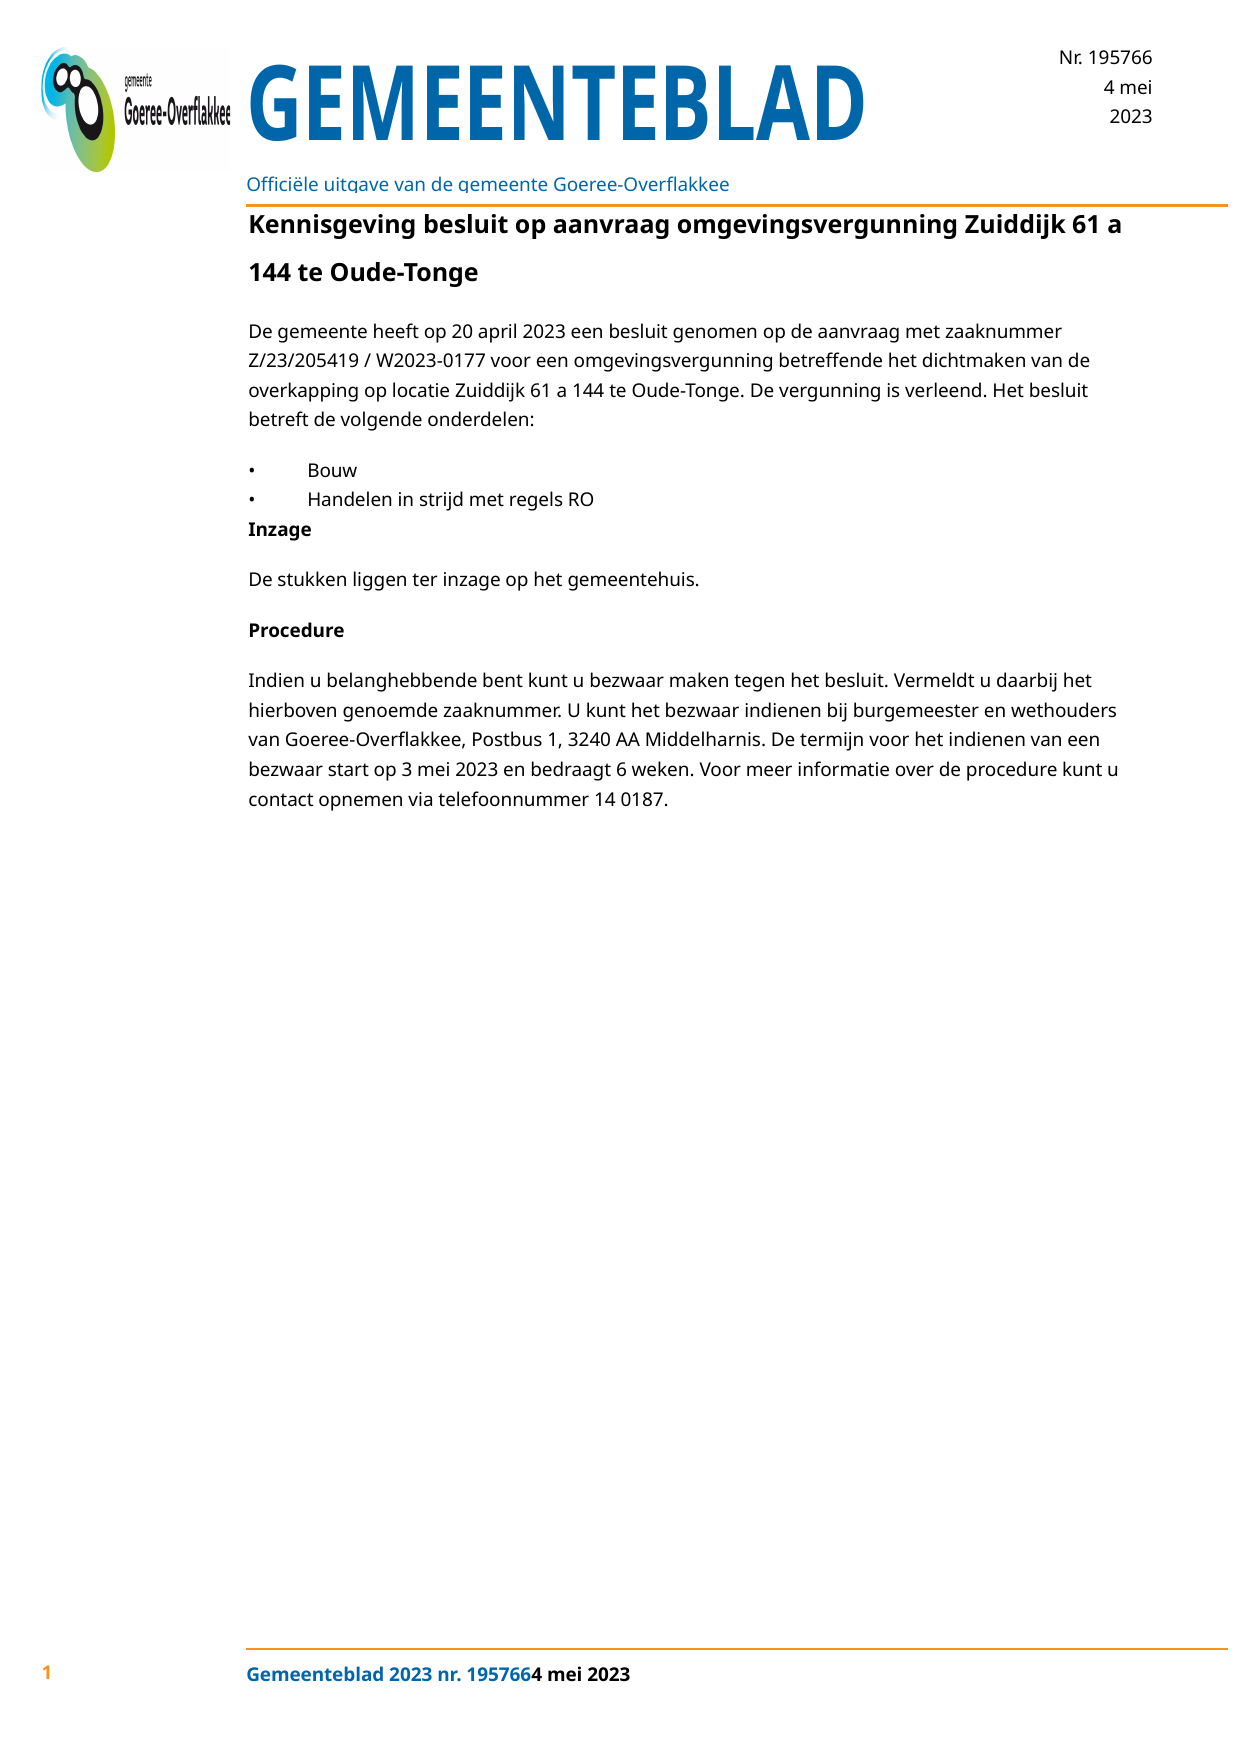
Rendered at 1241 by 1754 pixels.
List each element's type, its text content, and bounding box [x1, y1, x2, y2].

text De gemeente heeft op 20 april 2023 een besluit genomen op de aanvraag met zaaknummer Z/23/205419 / W2023-0177 voor een omgevingsvergunning betreffende het dichtmaken van de overkapping op locatie Zuiddijk 61 a 144 te Oude-Tonge. De vergunning is verleend. Het besluit betreft de volgende onderdelen: [248, 318, 1152, 432]
list Bouw [248, 457, 1152, 483]
text Inzage [248, 516, 1152, 542]
text Kennisgeving besluit op aanvraag omgevingsvergunning Zuiddijk 61 a 144 te Oude-Tonge [248, 207, 1152, 288]
text De stukken liggen ter inzage op het gemeentehuis. [248, 567, 1152, 592]
picture [41, 47, 231, 172]
text Procedure [248, 617, 1152, 643]
list Handelen in strijd met regels RO [248, 487, 1152, 512]
text Indien u belanghebbende bent kunt u bezwaar maken tegen het besluit. Vermeldt u daarbij het hierboven genoemde zaaknummer. U kunt het bezwaar indienen bij burgemeester en wethouders van Goeree-Overflakkee, Postbus 1, 3240 AA Middelharnis. De termijn voor het indienen van een bezwaar start op 3 mei 2023 en bedraagt 6 weken. Voor meer informatie over de procedure kunt u contact opnemen via telefoonnummer 14 0187. [248, 667, 1152, 812]
